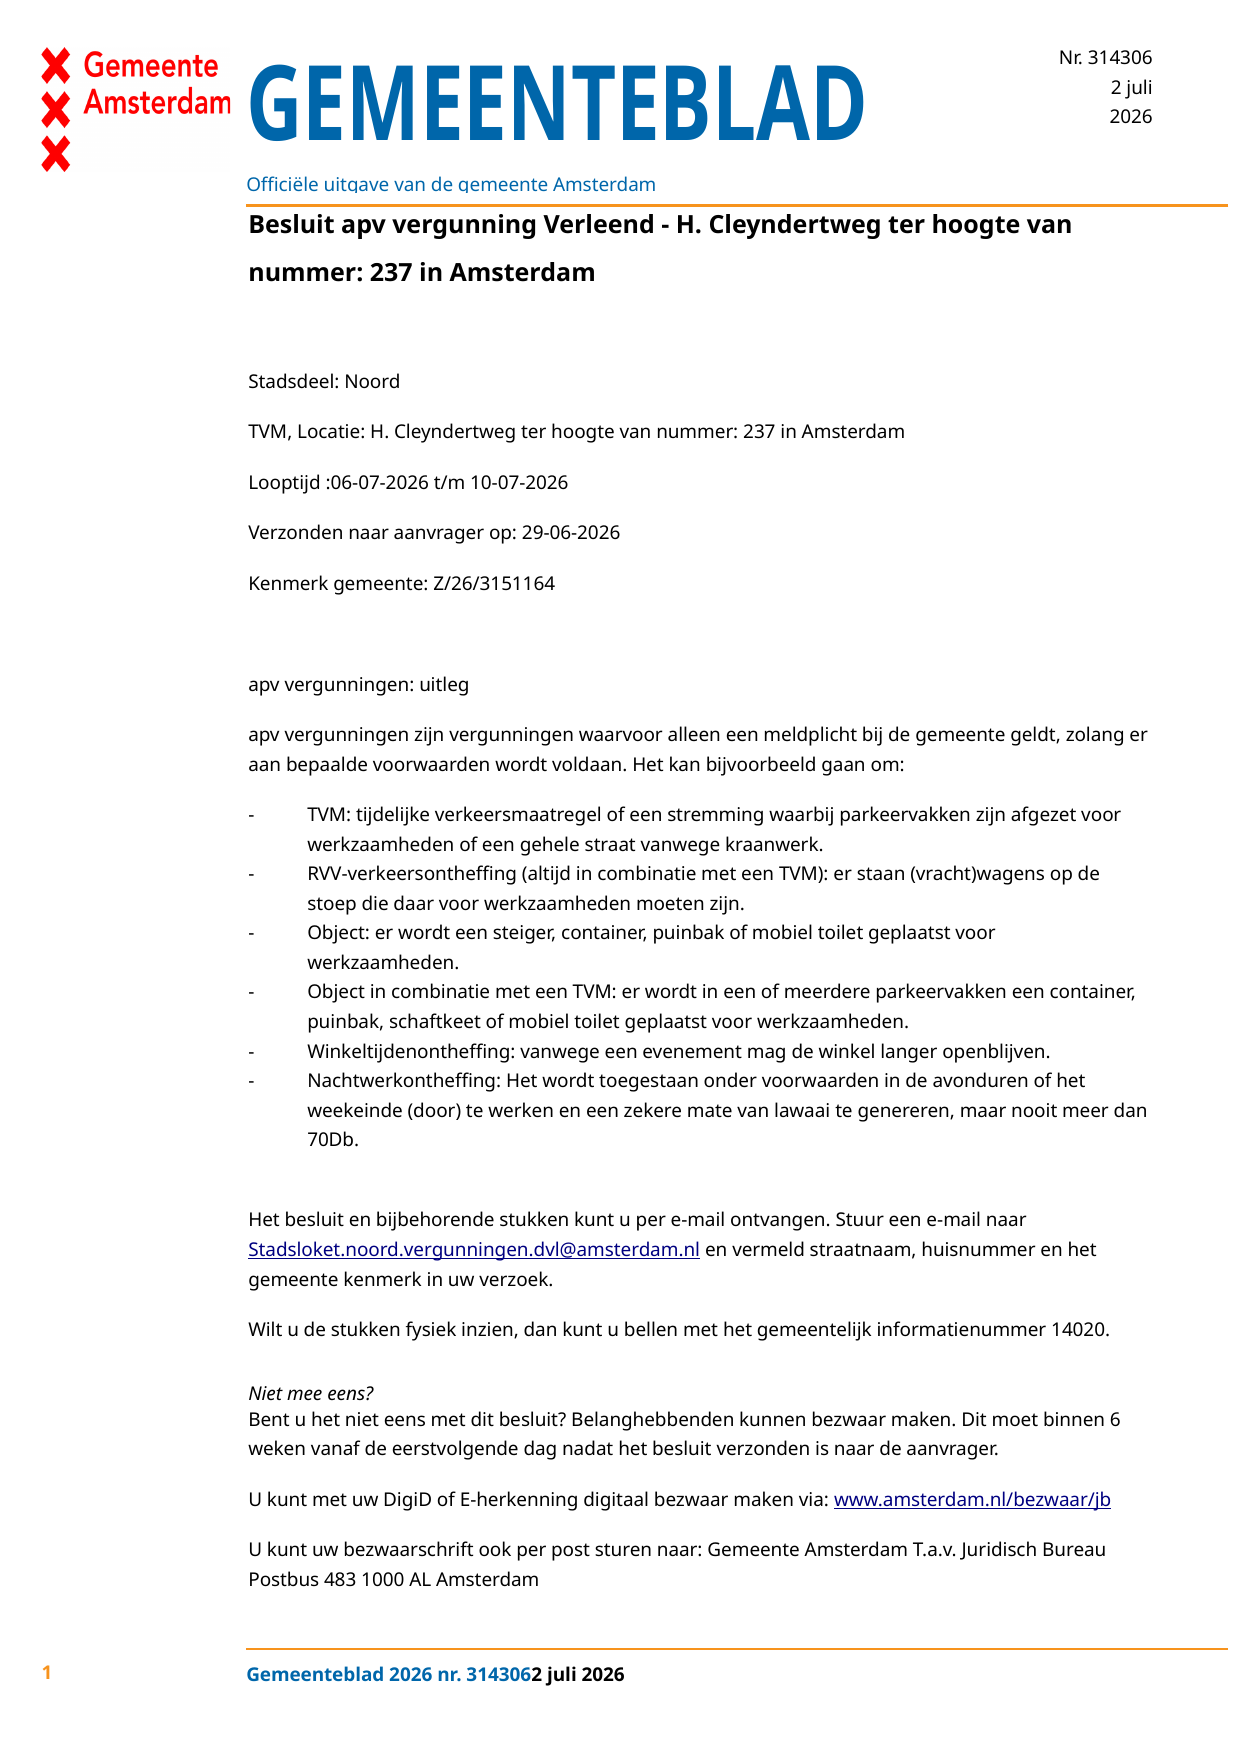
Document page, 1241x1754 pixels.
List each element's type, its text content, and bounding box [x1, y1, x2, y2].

text Kenmerk gemeente: Z/26/3151164 [248, 570, 1152, 596]
list Nachtwerkontheffing: Het wordt toegestaan onder voorwaarden in de avonduren of het weekeinde (door) te werken en een zekere mate van lawaai te genereren, maar nooit meer dan 70Db. [248, 1067, 1152, 1152]
text Bent u het niet eens met dit besluit? Belanghebbenden kunnen bezwaar maken. Dit moet binnen 6 weken vanaf de eerstvolgende dag nadat het besluit verzonden is naar de aanvrager. [248, 1406, 1152, 1461]
text apv vergunningen zijn vergunningen waarvoor alleen een meldplicht bij de gemeente geldt, zolang er aan bepaalde voorwaarden wordt voldaan. Het kan bijvoorbeeld gaan om: [248, 721, 1152, 777]
text TVM, Locatie: H. Cleyndertweg ter hoogte van nummer: 237 in Amsterdam [248, 419, 1152, 444]
list TVM: tijdelijke verkeersmaatregel of een stremming waarbij parkeervakken zijn afgezet voor werkzaamheden of een gehele straat vanwege kraanwerk. [248, 801, 1152, 857]
text Wilt u de stukken fysiek inzien, dan kunt u bellen met het gemeentelijk informatienummer 14020. [248, 1316, 1152, 1342]
text Stadsdeel: Noord [248, 368, 1152, 394]
picture [41, 47, 231, 172]
list Object in combinatie met een TVM: er wordt in een of meerdere parkeervakken een container, puinbak, schaftkeet of mobiel toilet geplaatst voor werkzaamheden. [248, 979, 1152, 1034]
list RVV-verkeersontheffing (altijd in combinatie met een TVM): er staan (vracht)wagens op de stoep die daar voor werkzaamheden moeten zijn. [248, 860, 1152, 916]
text Looptijd :06-07-2026 t/m 10-07-2026 [248, 469, 1152, 495]
text Verzonden naar aanvrager op: 29-06-2026 [248, 519, 1152, 545]
text U kunt met uw DigiD of E-herkenning digitaal bezwaar maken via: www.amsterdam.nl/bezwaar/jb [248, 1486, 1152, 1512]
text U kunt uw bezwaarschrift ook per post sturen naar: Gemeente Amsterdam T.a.v. Juridisch Bureau Postbus 483 1000 AL Amsterdam [248, 1536, 1152, 1592]
list Object: er wordt een steiger, container, puinbak of mobiel toilet geplaatst voor werkzaamheden. [248, 919, 1152, 975]
list Winkeltijdenontheffing: vanwege een evenement mag de winkel langer openblijven. [248, 1038, 1152, 1064]
text apv vergunningen: uitleg [248, 671, 1152, 697]
text Besluit apv vergunning Verleend - H. Cleyndertweg ter hoogte van nummer: 237 in Amsterdam [248, 207, 1152, 288]
text Het besluit en bijbehorende stukken kunt u per e-mail ontvangen. Stuur een e-mail naar Stadsloket.noord.vergunningen.dvl@amsterdam.nl en vermeld straatnaam, huisnummer en het gemeente kenmerk in uw verzoek. [248, 1207, 1152, 1292]
text Niet mee eens? [248, 1380, 1152, 1406]
